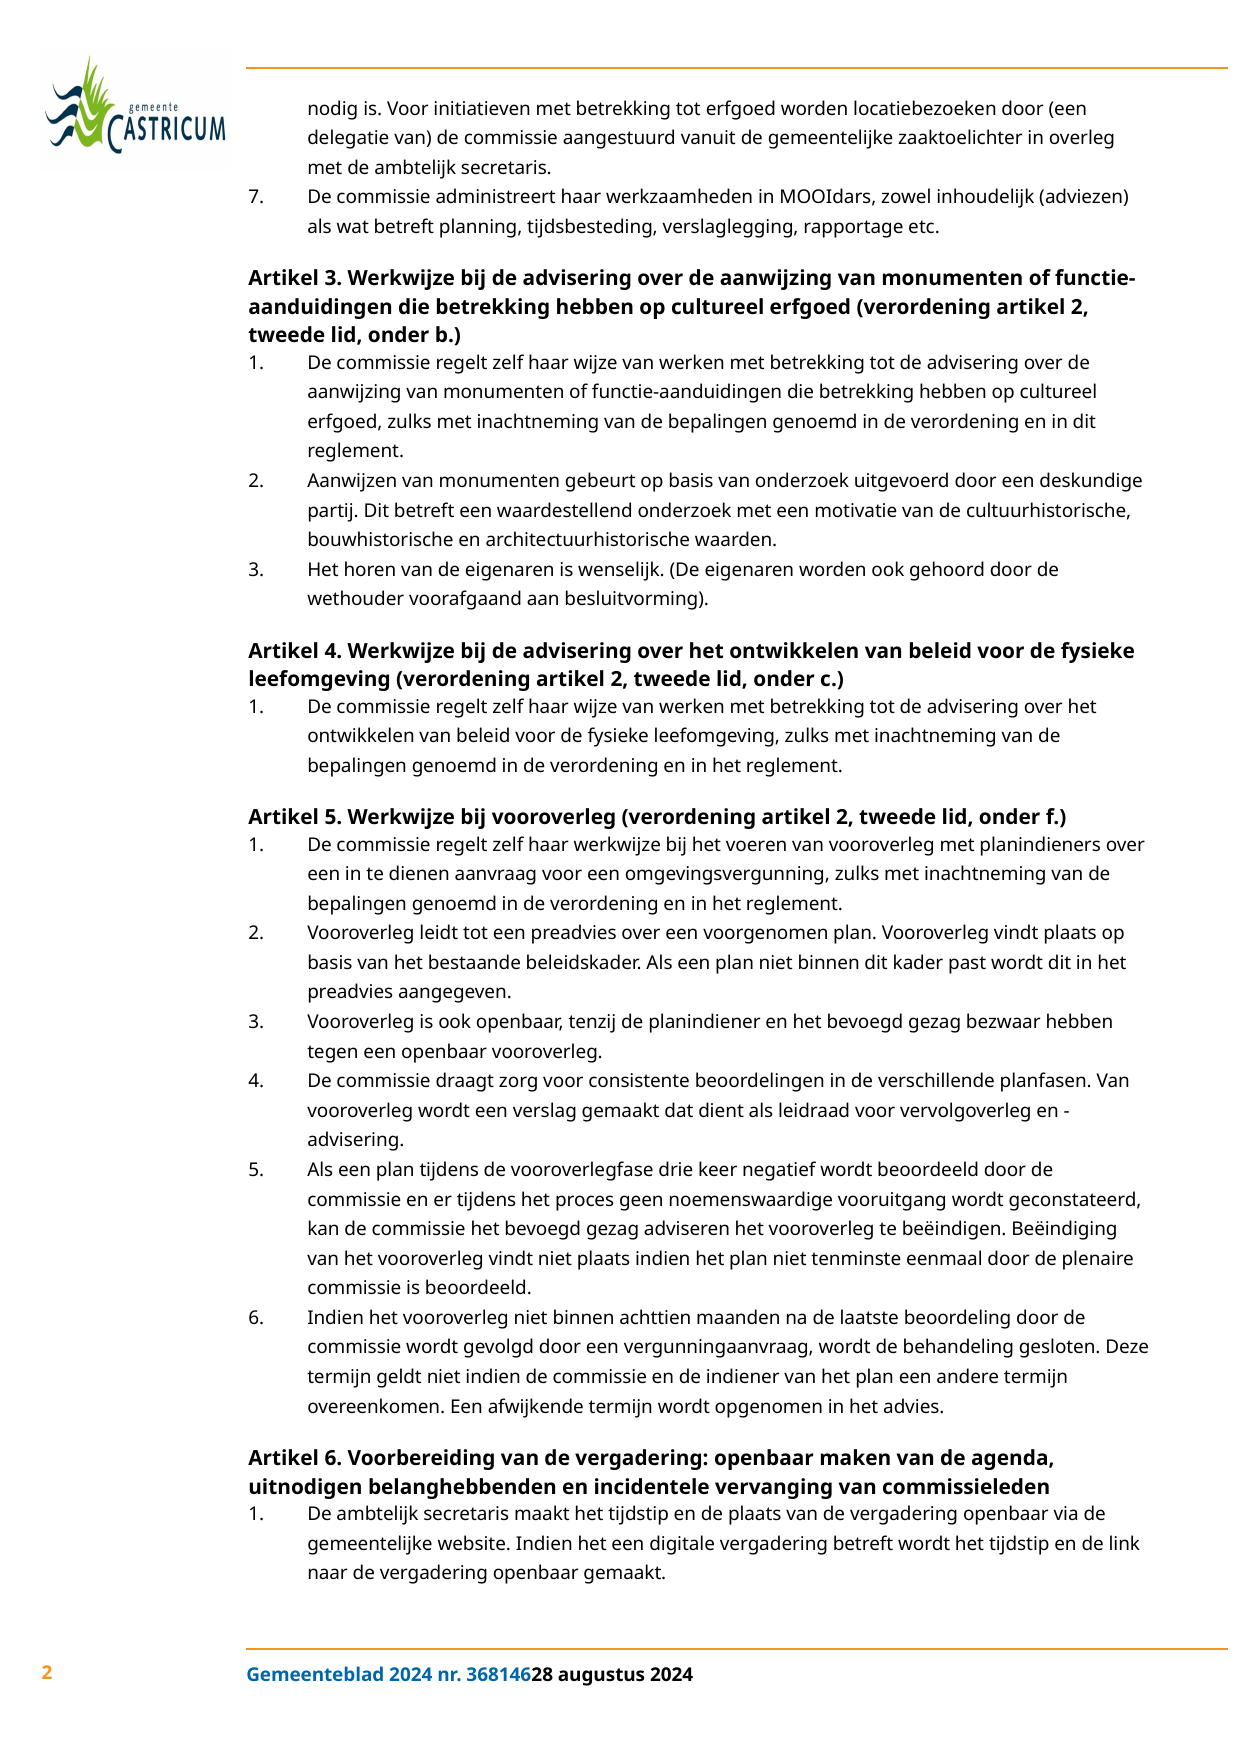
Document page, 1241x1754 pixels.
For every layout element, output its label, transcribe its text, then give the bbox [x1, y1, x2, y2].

list Vooroverleg is ook openbaar, tenzij de planindiener en het bevoegd gezag bezwaar hebben tegen een openbaar vooroverleg. [248, 1008, 1152, 1064]
list Vooroverleg leidt tot een preadvies over een voorgenomen plan. Vooroverleg vindt plaats op basis van het bestaande beleidskader. Als een plan niet binnen dit kader past wordt dit in het preadvies aangegeven. [248, 919, 1152, 1004]
list De ambtelijk secretaris maakt het tijdstip en de plaats van de vergadering openbaar via de gemeentelijke website. Indien het een digitale vergadering betreft wordt het tijdstip en de link naar de vergadering openbaar gemaakt. [248, 1500, 1152, 1585]
text Artikel 3. Werkwijze bij de advisering over de aanwijzing van monumenten of functie-aanduidingen die betrekking hebben op cultureel erfgoed (verordening artikel 2, tweede lid, onder b.) [248, 263, 1152, 349]
text Artikel 6. Voorbereiding van de vergadering: openbaar maken van de agenda, uitnodigen belanghebbenden en incidentele vervanging van commissieleden [248, 1443, 1152, 1500]
list Als een plan tijdens de vooroverlegfase drie keer negatief wordt beoordeeld door de commissie en er tijdens het proces geen noemenswaardige vooruitgang wordt geconstateerd, kan de commissie het bevoegd gezag adviseren het vooroverleg te beëindigen. Beëindiging van het vooroverleg vindt niet plaats indien het plan niet tenminste eenmaal door de plenaire commissie is beoordeeld. [248, 1156, 1152, 1300]
list De commissie administreert haar werkzaamheden in MOOIdars, zowel inhoudelijk (adviezen) als wat betreft planning, tijdsbesteding, verslaglegging, rapportage etc. [248, 183, 1152, 239]
picture [41, 47, 231, 172]
list Het horen van de eigenaren is wenselijk. (De eigenaren worden ook gehoord door de wethouder voorafgaand aan besluitvorming). [248, 556, 1152, 611]
list Aanwijzen van monumenten gebeurt op basis van onderzoek uitgevoerd door een deskundige partij. Dit betreft een waardestellend onderzoek met een motivatie van de cultuurhistorische, bouwhistorische en architectuurhistorische waarden. [248, 467, 1152, 552]
list De commissie draagt zorg voor consistente beoordelingen in de verschillende planfasen. Van vooroverleg wordt een verslag gemaakt dat dient als leidraad voor vervolgoverleg en -advisering. [248, 1067, 1152, 1152]
text Artikel 4. Werkwijze bij de advisering over het ontwikkelen van beleid voor de fysieke leefomgeving (verordening artikel 2, tweede lid, onder c.) [248, 636, 1152, 693]
list Indien het vooroverleg niet binnen achttien maanden na de laatste beoordeling door de commissie wordt gevolgd door een vergunningaanvraag, wordt de behandeling gesloten. Deze termijn geldt niet indien de commissie en de indiener van het plan een andere termijn overeenkomen. Een afwijkende termijn wordt opgenomen in het advies. [248, 1304, 1152, 1419]
list De commissie regelt zelf haar wijze van werken met betrekking tot de advisering over het ontwikkelen van beleid voor de fysieke leefomgeving, zulks met inachtneming van de bepalingen genoemd in de verordening en in het reglement. [248, 693, 1152, 778]
list De commissie regelt zelf haar wijze van werken met betrekking tot de advisering over de aanwijzing van monumenten of functie-aanduidingen die betrekking hebben op cultureel erfgoed, zulks met inachtneming van de bepalingen genoemd in de verordening en in dit reglement. [248, 349, 1152, 463]
list nodig is. Voor initiatieven met betrekking tot erfgoed worden locatiebezoeken door (een delegatie van) de commissie aangestuurd vanuit de gemeentelijke zaaktoelichter in overleg met de ambtelijk secretaris. [248, 95, 1152, 180]
list De commissie regelt zelf haar werkwijze bij het voeren van vooroverleg met planindieners over een in te dienen aanvraag voor een omgevingsvergunning, zulks met inachtneming van de bepalingen genoemd in de verordening en in het reglement. [248, 831, 1152, 916]
text Artikel 5. Werkwijze bij vooroverleg (verordening artikel 2, tweede lid, onder f.) [248, 802, 1152, 831]
